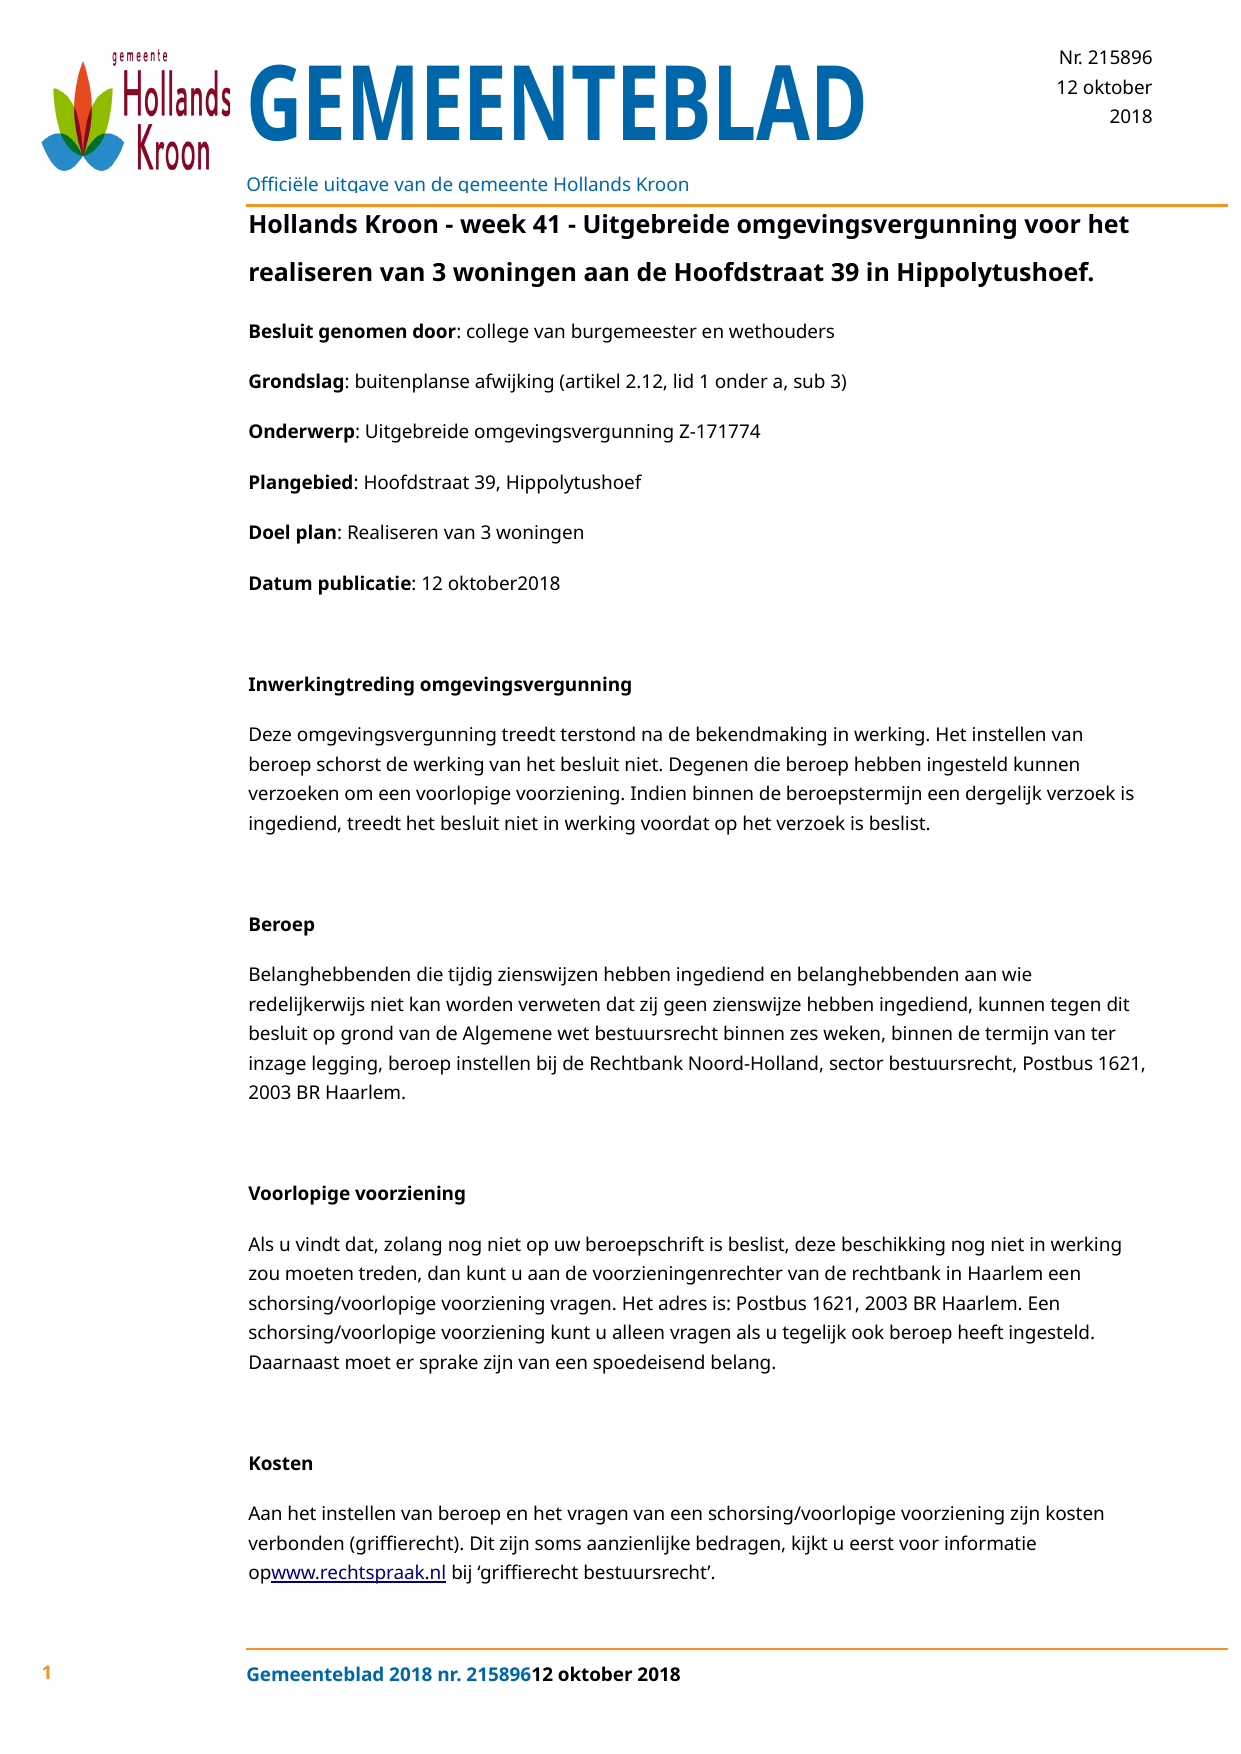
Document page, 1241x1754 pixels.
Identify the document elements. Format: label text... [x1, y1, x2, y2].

text Plangebied: Hoofdstraat 39, Hippolytushoef [248, 469, 1152, 495]
text Doel plan: Realiseren van 3 woningen [248, 519, 1152, 545]
text Beroep [248, 911, 1152, 937]
text Deze omgevingsvergunning treedt terstond na de bekendmaking in werking. Het instellen van beroep schorst de werking van het besluit niet. Degenen die beroep hebben ingesteld kunnen verzoeken om een voorlopige voorziening. Indien binnen de beroepstermijn een dergelijk verzoek is ingediend, treedt het besluit niet in werking voordat op het verzoek is beslist. [248, 721, 1152, 836]
text Aan het instellen van beroep en het vragen van een schorsing/voorlopige voorziening zijn kosten verbonden (griffierecht). Dit zijn soms aanzienlijke bedragen, kijkt u eerst voor informatie opwww.rechtspraak.nl bij ‘griffierecht bestuursrecht’. [248, 1500, 1152, 1585]
text Voorlopige voorziening [248, 1180, 1152, 1206]
text Grondslag: buitenplanse afwijking (artikel 2.12, lid 1 onder a, sub 3) [248, 368, 1152, 394]
text Hollands Kroon - week 41 - Uitgebreide omgevingsvergunning voor het realiseren van 3 woningen aan de Hoofdstraat 39 in Hippolytushoef. [248, 207, 1152, 288]
text Besluit genomen door: college van burgemeester en wethouders [248, 318, 1152, 344]
text Belanghebbenden die tijdig zienswijzen hebben ingediend en belanghebbenden aan wie redelijkerwijs niet kan worden verweten dat zij geen zienswijze hebben ingediend, kunnen tegen dit besluit op grond van de Algemene wet bestuursrecht binnen zes weken, binnen de termijn van ter inzage legging, beroep instellen bij de Rechtbank Noord-Holland, sector bestuursrecht, Postbus 1621, 2003 BR Haarlem. [248, 961, 1152, 1105]
text Datum publicatie: 12 oktober2018 [248, 570, 1152, 596]
text Inwerkingtreding omgevingsvergunning [248, 671, 1152, 697]
text Onderwerp: Uitgebreide omgevingsvergunning Z-171774 [248, 419, 1152, 444]
text Als u vindt dat, zolang nog niet op uw beroepschrift is beslist, deze beschikking nog niet in werking zou moeten treden, dan kunt u aan de voorzieningenrechter van de rechtbank in Haarlem een schorsing/voorlopige voorziening vragen. Het adres is: Postbus 1621, 2003 BR Haarlem. Een schorsing/voorlopige voorziening kunt u alleen vragen als u tegelijk ook beroep heeft ingesteld. Daarnaast moet er sprake zijn van een spoedeisend belang. [248, 1231, 1152, 1375]
text Kosten [248, 1450, 1152, 1476]
picture [41, 47, 231, 172]
